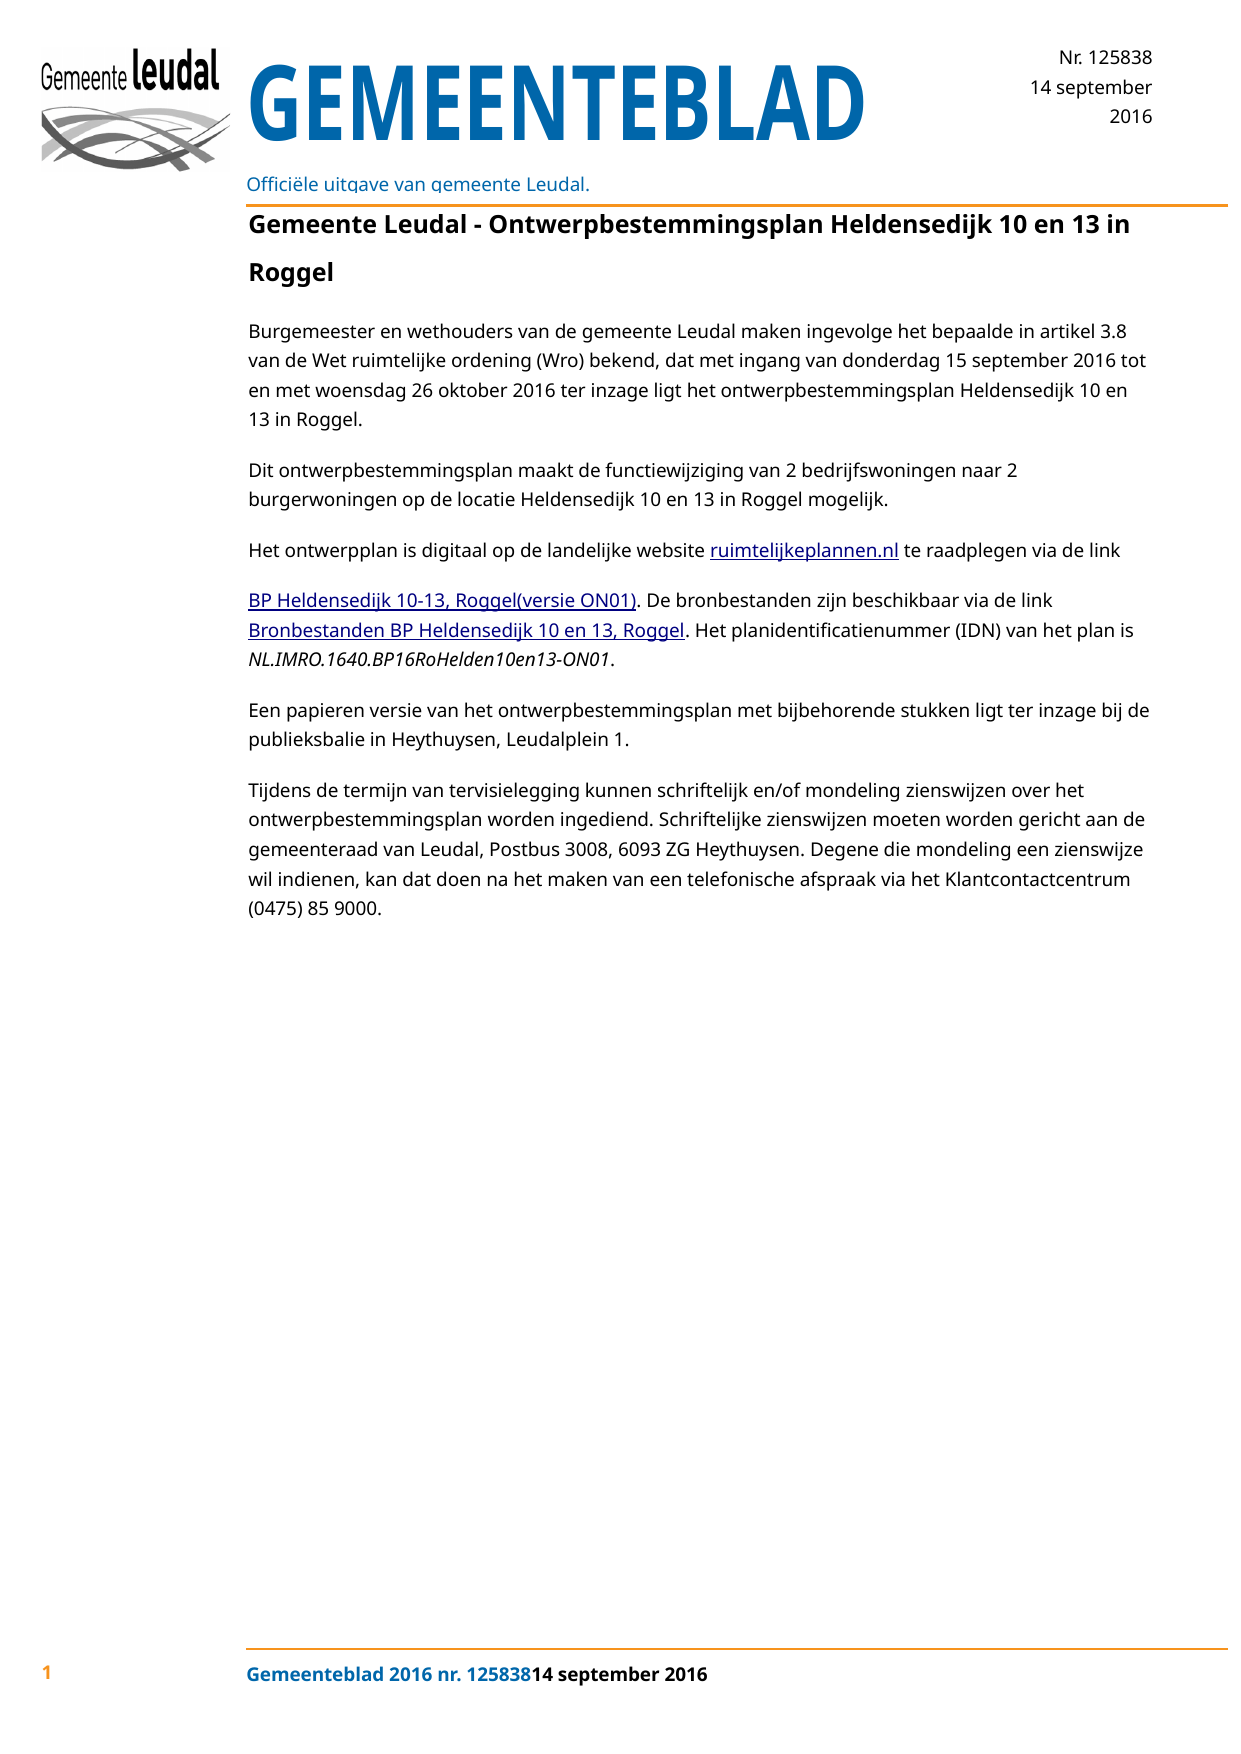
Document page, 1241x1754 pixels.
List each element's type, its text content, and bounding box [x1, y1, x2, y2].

text Burgemeester en wethouders van de gemeente Leudal maken ingevolge het bepaalde in artikel 3.8 van de Wet ruimtelijke ordening (Wro) bekend, dat met ingang van donderdag 15 september 2016 tot en met woensdag 26 oktober 2016 ter inzage ligt het ontwerpbestemmingsplan Heldensedijk 10 en 13 in Roggel. [248, 318, 1152, 432]
text BP Heldensedijk 10-13, Roggel(versie ON01). De bronbestanden zijn beschikbaar via de link Bronbestanden BP Heldensedijk 10 en 13, Roggel. Het planidentificatienummer (IDN) van het plan is NL.IMRO.1640.BP16RoHelden10en13-ON01. [248, 587, 1152, 672]
text Dit ontwerpbestemmingsplan maakt de functiewijziging van 2 bedrijfswoningen naar 2 burgerwoningen op de locatie Heldensedijk 10 en 13 in Roggel mogelijk. [248, 457, 1152, 512]
picture [41, 47, 231, 172]
text Het ontwerpplan is digitaal op de landelijke website ruimtelijkeplannen.nl te raadplegen via de link [248, 537, 1152, 563]
text Tijdens de termijn van tervisielegging kunnen schriftelijk en/of mondeling zienswijzen over het ontwerpbestemmingsplan worden ingediend. Schriftelijke zienswijzen moeten worden gericht aan de gemeenteraad van Leudal, Postbus 3008, 6093 ZG Heythuysen. Degene die mondeling een zienswijze wil indienen, kan dat doen na het maken van een telefonische afspraak via het Klantcontactcentrum (0475) 85 9000. [248, 777, 1152, 921]
text Een papieren versie van het ontwerpbestemmingsplan met bijbehorende stukken ligt ter inzage bij de publieksbalie in Heythuysen, Leudalplein 1. [248, 697, 1152, 752]
text Gemeente Leudal - Ontwerpbestemmingsplan Heldensedijk 10 en 13 in Roggel [248, 207, 1152, 288]
